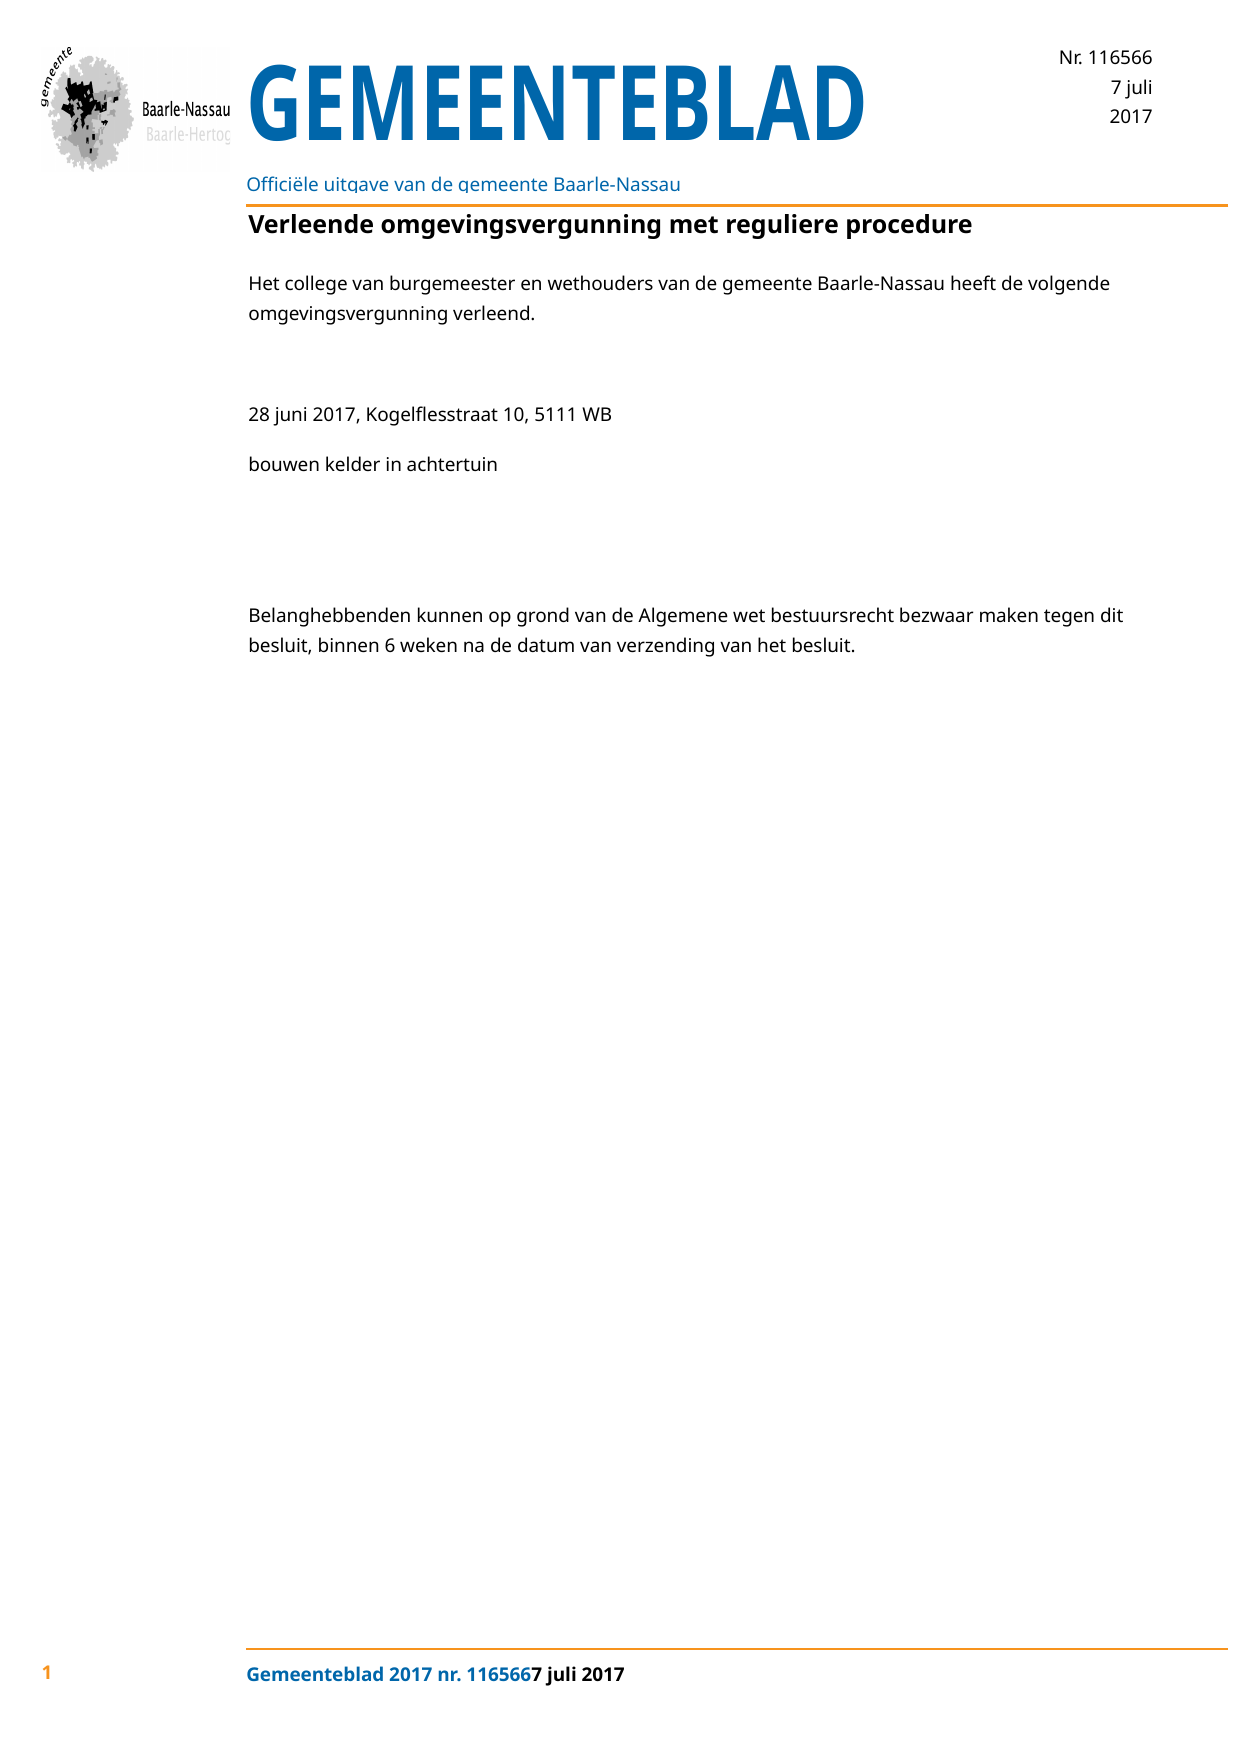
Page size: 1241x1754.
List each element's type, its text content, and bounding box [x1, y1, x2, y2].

text Verleende omgevingsvergunning met reguliere procedure [248, 207, 1152, 241]
picture [41, 47, 231, 172]
text 28 juni 2017, Kogelflesstraat 10, 5111 WB [248, 401, 1152, 426]
text bouwen kelder in achtertuin [248, 451, 1152, 477]
text Het college van burgemeester en wethouders van de gemeente Baarle-Nassau heeft de volgende omgevingsvergunning verleend. [248, 270, 1152, 326]
text Belanghebbenden kunnen op grond van de Algemene wet bestuursrecht bezwaar maken tegen dit besluit, binnen 6 weken na de datum van verzending van het besluit. [248, 602, 1152, 658]
